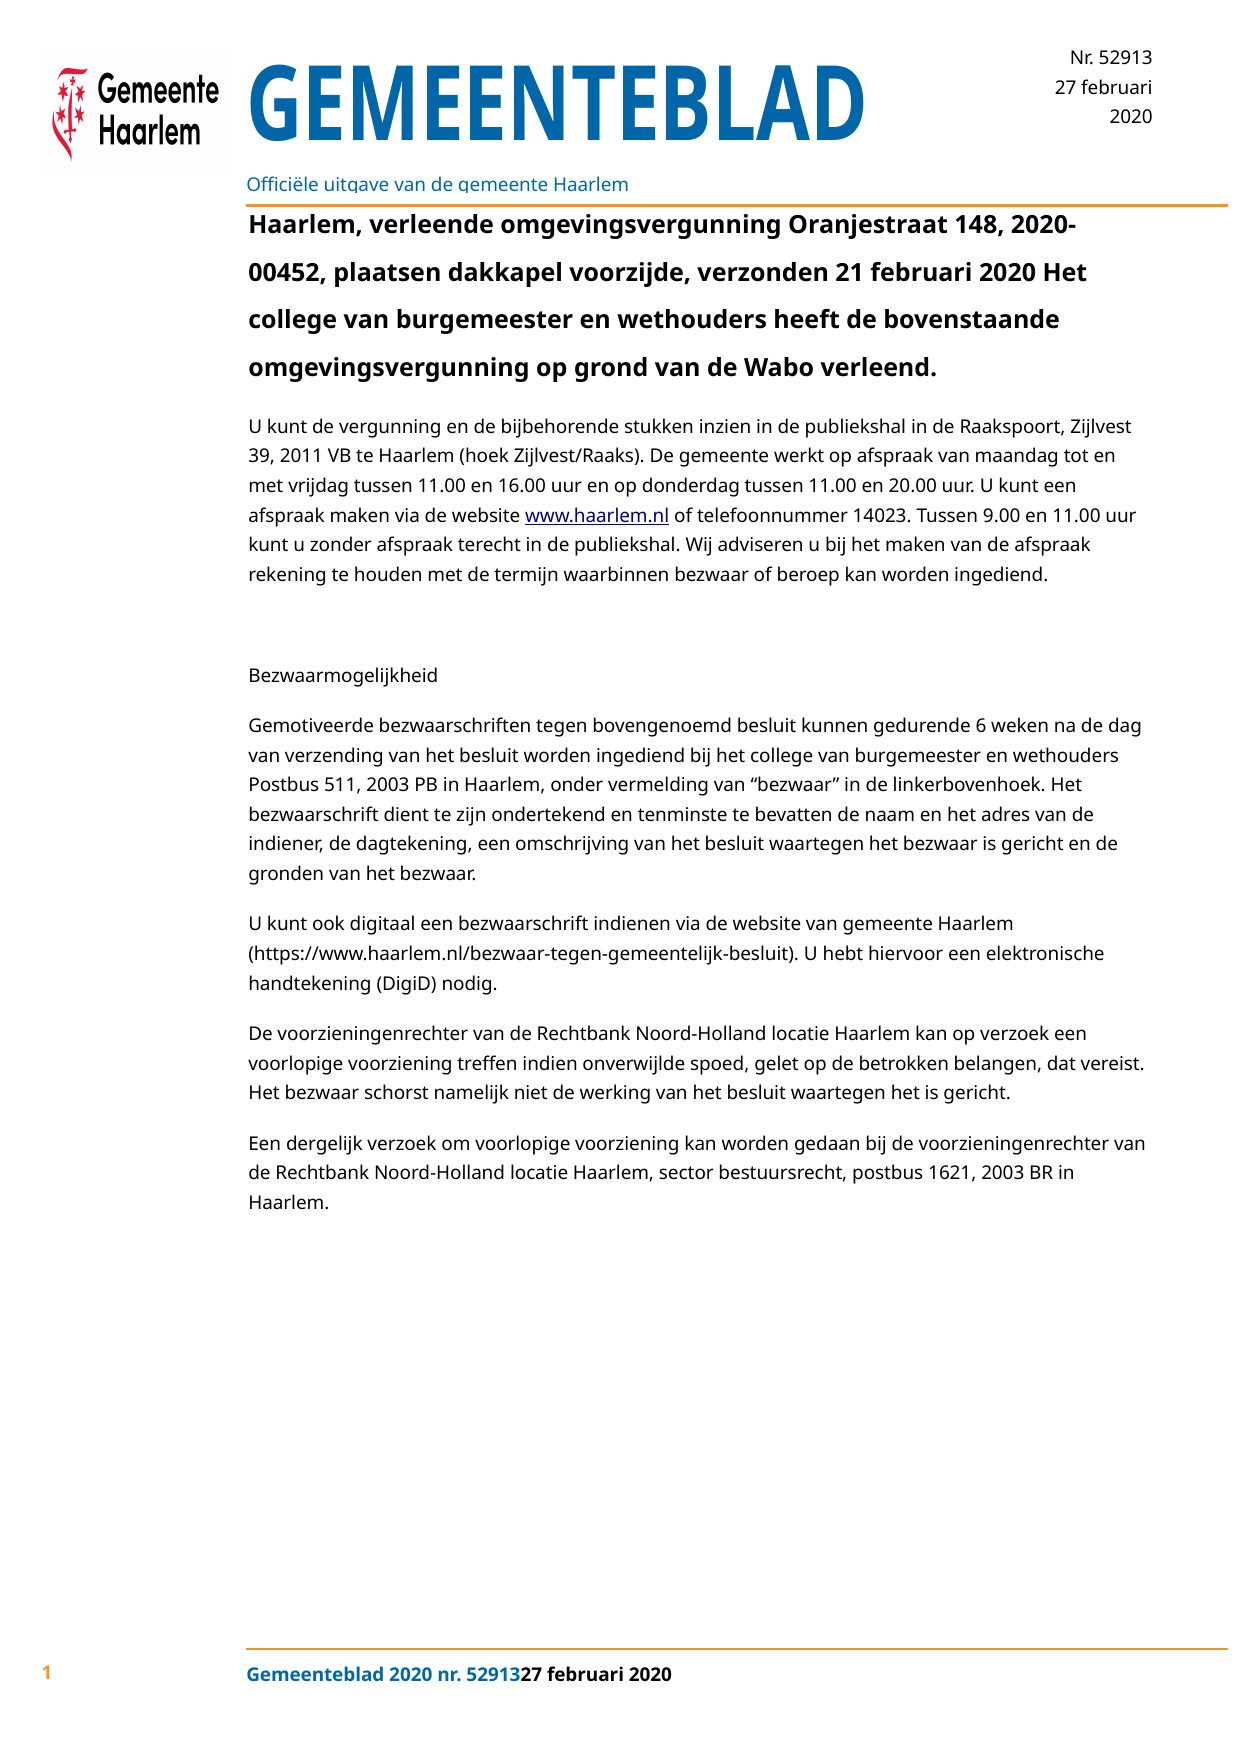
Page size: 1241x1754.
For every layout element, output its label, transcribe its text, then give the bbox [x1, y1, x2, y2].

text Bezwaarmogelijkheid [248, 662, 1152, 688]
text U kunt de vergunning en de bijbehorende stukken inzien in de publiekshal in de Raakspoort, Zijlvest 39, 2011 VB te Haarlem (hoek Zijlvest/Raaks). De gemeente werkt op afspraak van maandag tot en met vrijdag tussen 11.00 en 16.00 uur en op donderdag tussen 11.00 en 20.00 uur. U kunt een afspraak maken via de website www.haarlem.nl of telefoonnummer 14023. Tussen 9.00 en 11.00 uur kunt u zonder afspraak terecht in de publiekshal. Wij adviseren u bij het maken van de afspraak rekening te houden met de termijn waarbinnen bezwaar of beroep kan worden ingediend. [248, 413, 1152, 587]
text De voorzieningenrechter van de Rechtbank Noord-Holland locatie Haarlem kan op verzoek een voorlopige voorziening treffen indien onverwijlde spoed, gelet op de betrokken belangen, dat vereist. Het bezwaar schorst namelijk niet de werking van het besluit waartegen het is gericht. [248, 1020, 1152, 1105]
text Gemotiveerde bezwaarschriften tegen bovengenoemd besluit kunnen gedurende 6 weken na de dag van verzending van het besluit worden ingediend bij het college van burgemeester en wethouders Postbus 511, 2003 PB in Haarlem, onder vermelding van “bezwaar” in de linkerbovenhoek. Het bezwaarschrift dient te zijn ondertekend en tenminste te bevatten de naam en het adres van de indiener, de dagtekening, een omschrijving van het besluit waartegen het bezwaar is gericht en de gronden van het bezwaar. [248, 712, 1152, 886]
picture [41, 47, 231, 172]
text Een dergelijk verzoek om voorlopige voorziening kan worden gedaan bij de voorzieningenrechter van de Rechtbank Noord-Holland locatie Haarlem, sector bestuursrecht, postbus 1621, 2003 BR in Haarlem. [248, 1130, 1152, 1215]
text Haarlem, verleende omgevingsvergunning Oranjestraat 148, 2020-00452, plaatsen dakkapel voorzijde, verzonden 21 februari 2020 Het college van burgemeester en wethouders heeft de bovenstaande omgevingsvergunning op grond van de Wabo verleend. [248, 207, 1152, 384]
text U kunt ook digitaal een bezwaarschrift indienen via de website van gemeente Haarlem (https://www.haarlem.nl/bezwaar-tegen-gemeentelijk-besluit). U hebt hiervoor een elektronische handtekening (DigiD) nodig. [248, 911, 1152, 996]
